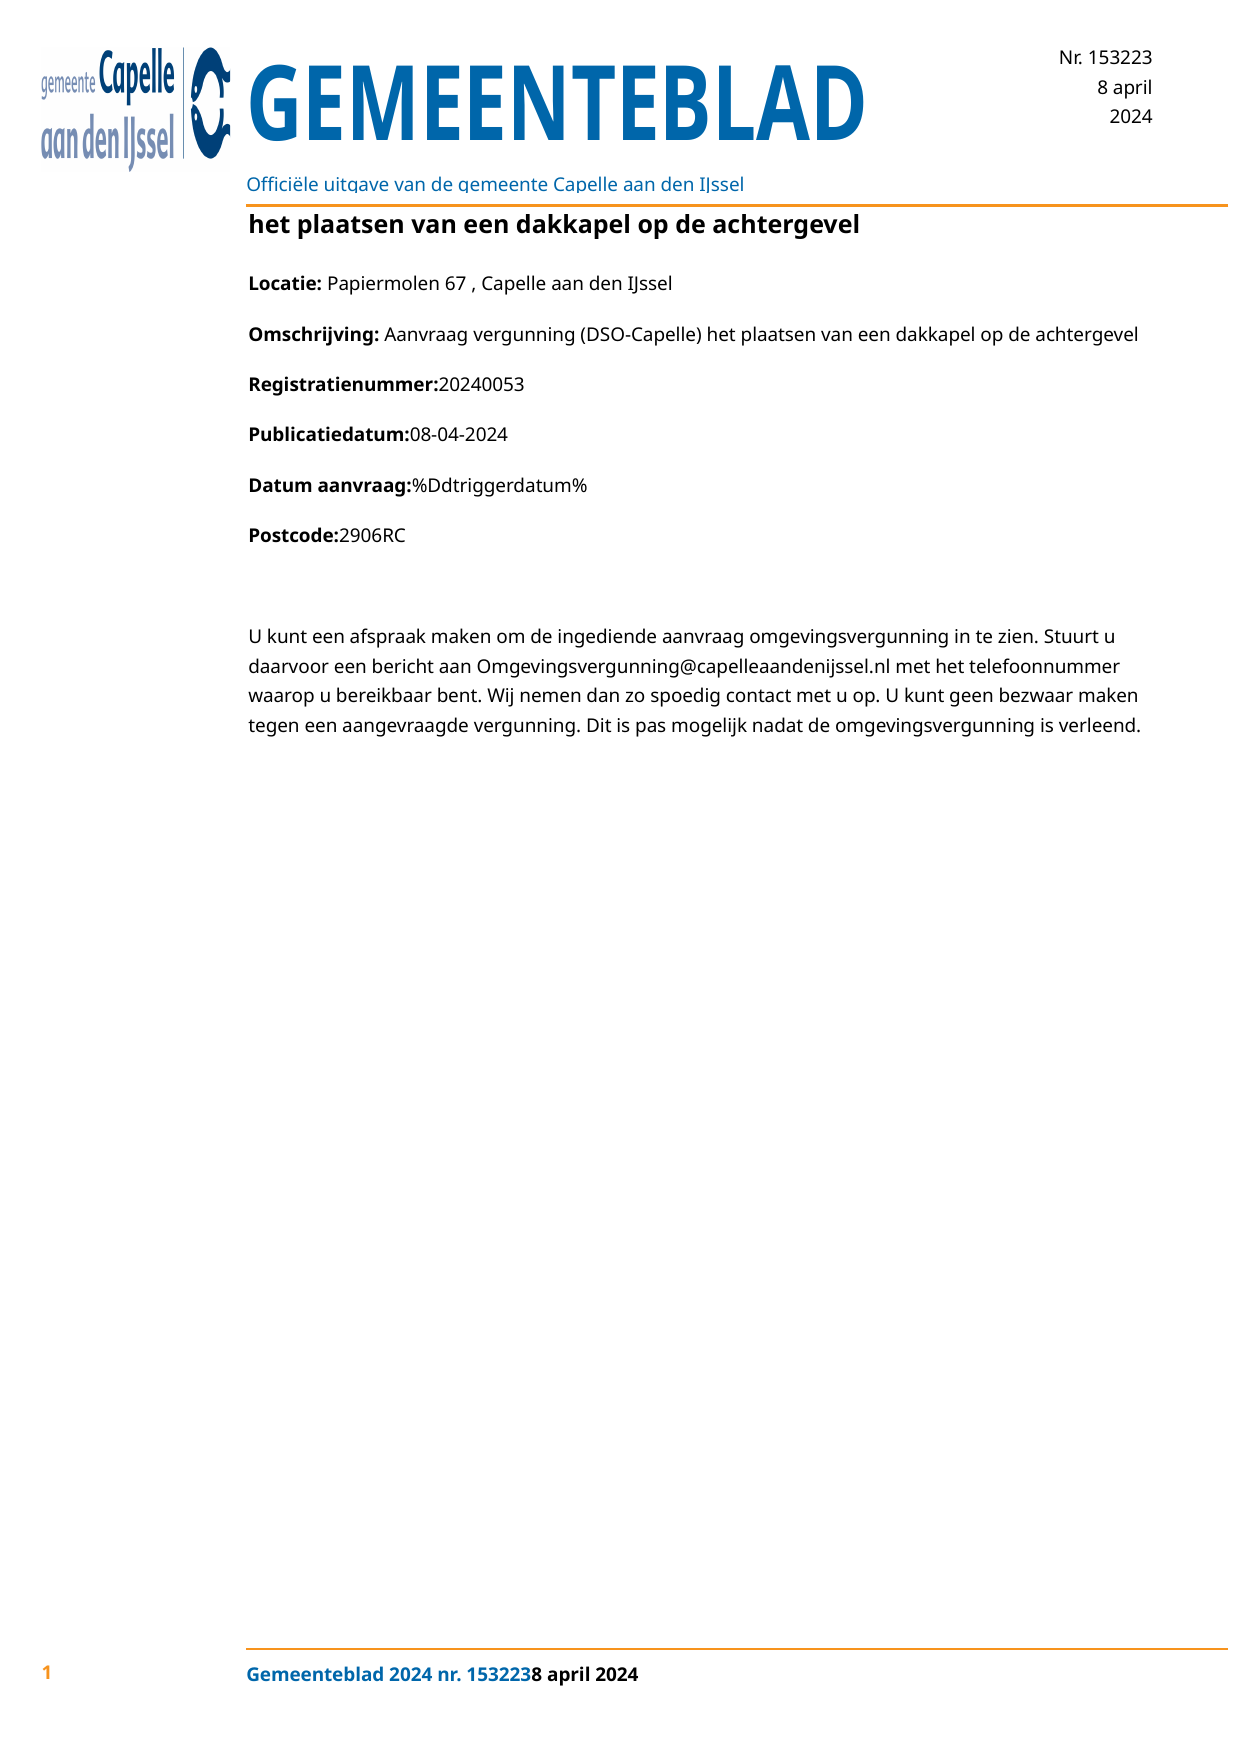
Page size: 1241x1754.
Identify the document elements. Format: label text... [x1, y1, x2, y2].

text het plaatsen van een dakkapel op de achtergevel [248, 207, 1152, 241]
text Registratienummer:20240053 [248, 371, 1152, 397]
text Postcode:2906RC [248, 522, 1152, 548]
picture [41, 47, 231, 172]
text Omschrijving: Aanvraag vergunning (DSO-Capelle) het plaatsen van een dakkapel op de achtergevel [248, 321, 1152, 346]
text Locatie: Papiermolen 67 , Capelle aan den IJssel [248, 270, 1152, 296]
text U kunt een afspraak maken om de ingediende aanvraag omgevingsvergunning in te zien. Stuurt u daarvoor een bericht aan Omgevingsvergunning@capelleaandenijssel.nl met het telefoonnummer waarop u bereikbaar bent. Wij nemen dan zo spoedig contact met u op. U kunt geen bezwaar maken tegen een aangevraagde vergunning. Dit is pas mogelijk nadat de omgevingsvergunning is verleend. [248, 623, 1152, 738]
text Datum aanvraag:%Ddtriggerdatum% [248, 472, 1152, 498]
text Publicatiedatum:08-04-2024 [248, 422, 1152, 447]
